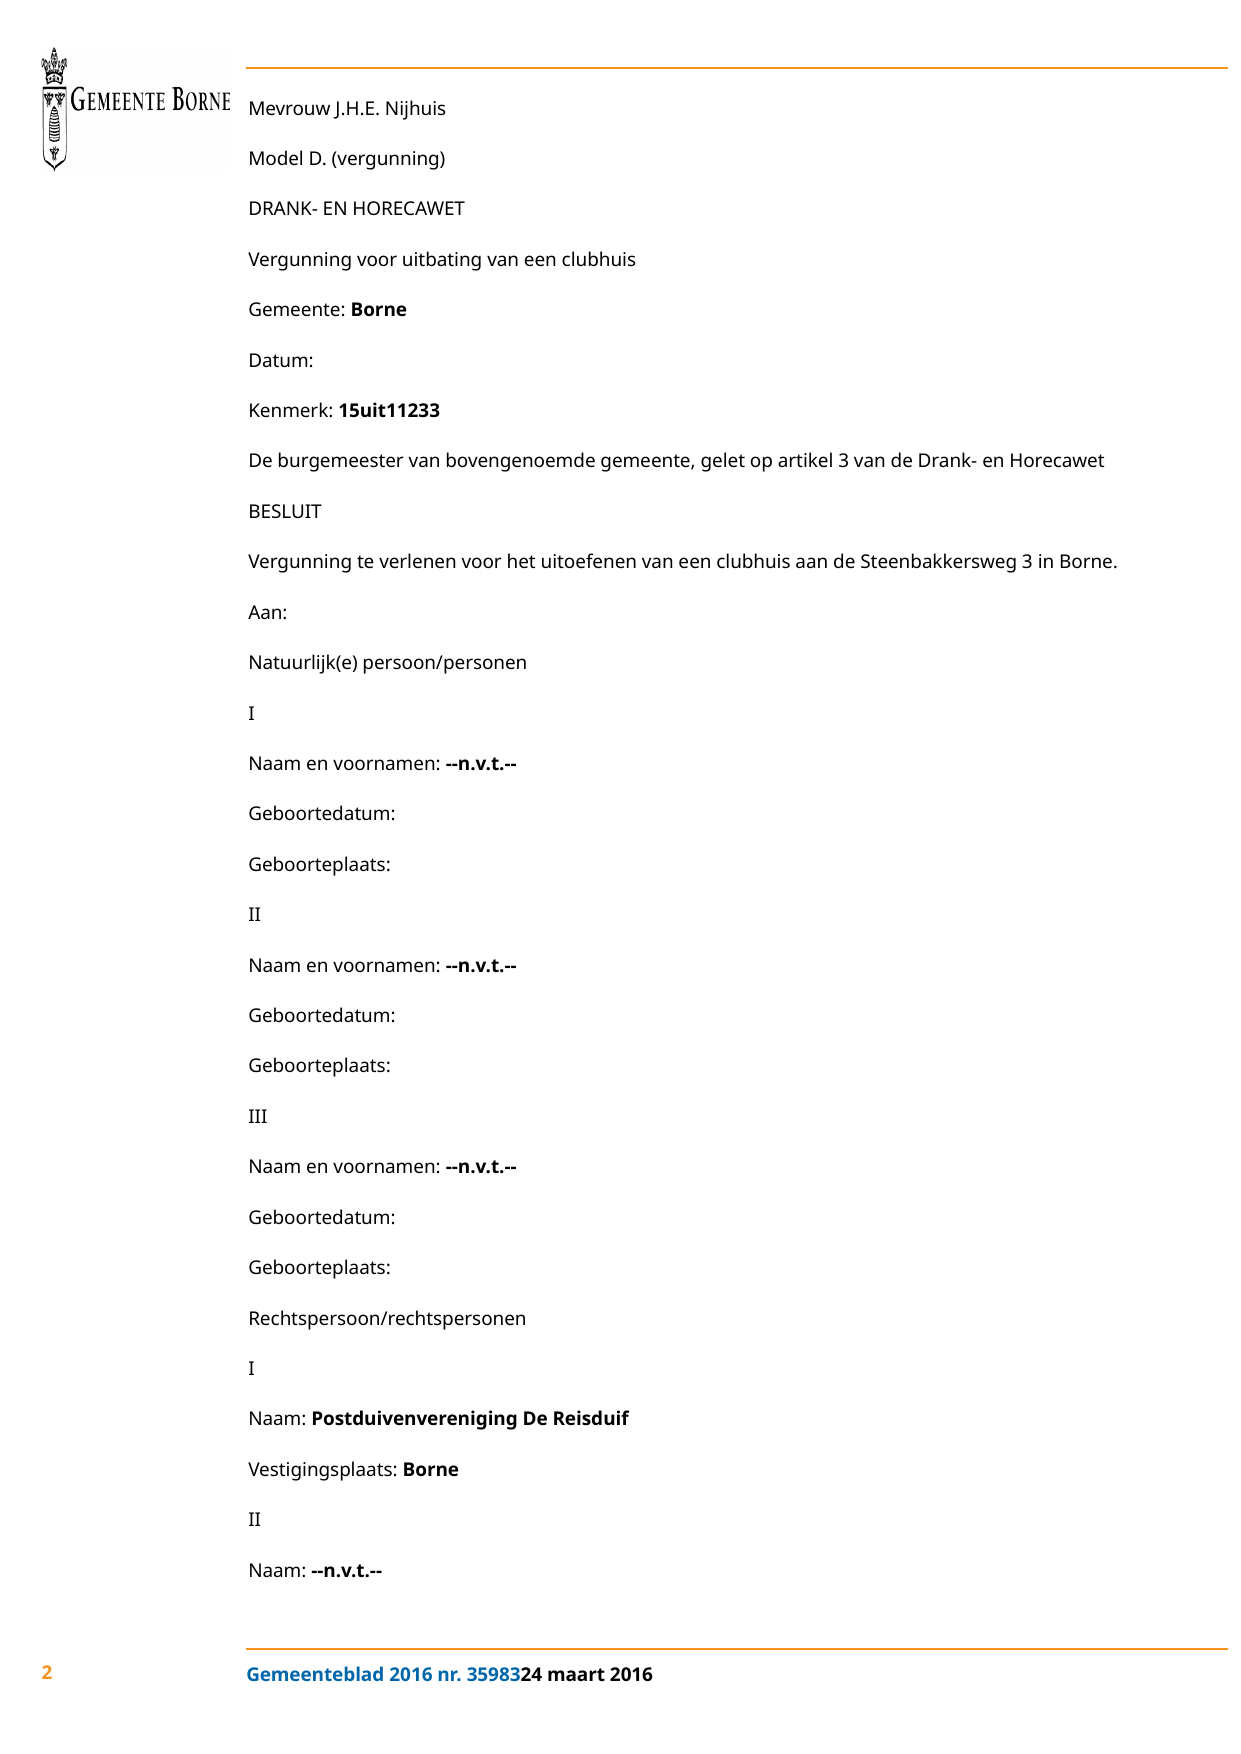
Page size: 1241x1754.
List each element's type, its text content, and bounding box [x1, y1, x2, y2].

text BESLUIT [248, 498, 1152, 524]
text II [248, 901, 1152, 927]
text Natuurlijk(e) persoon/personen [248, 649, 1152, 675]
text Geboortedatum: [248, 801, 1152, 826]
text Model D. (vergunning) [248, 145, 1152, 171]
text Kenmerk: 15uit11233 [248, 397, 1152, 423]
text Geboortedatum: [248, 1002, 1152, 1028]
text Naam en voornamen: --n.v.t.-- [248, 952, 1152, 978]
text De burgemeester van bovengenoemde gemeente, gelet op artikel 3 van de Drank- en Horecawet [248, 448, 1152, 473]
text Datum: [248, 347, 1152, 373]
text Geboorteplaats: [248, 851, 1152, 877]
text III [248, 1103, 1152, 1129]
text Naam: Postduivenvereniging De Reisduif [248, 1406, 1152, 1431]
text Aan: [248, 599, 1152, 625]
text I [248, 1355, 1152, 1381]
text Geboortedatum: [248, 1204, 1152, 1230]
text Rechtspersoon/rechtspersonen [248, 1305, 1152, 1331]
text Gemeente: Borne [248, 296, 1152, 322]
text Naam: --n.v.t.-- [248, 1557, 1152, 1583]
text Naam en voornamen: --n.v.t.-- [248, 1153, 1152, 1179]
text I [248, 700, 1152, 726]
text Vestigingsplaats: Borne [248, 1456, 1152, 1482]
text Vergunning voor uitbating van een clubhuis [248, 246, 1152, 272]
text Geboorteplaats: [248, 1254, 1152, 1280]
text Mevrouw J.H.E. Nijhuis [248, 95, 1152, 121]
picture [41, 47, 231, 172]
text Geboorteplaats: [248, 1053, 1152, 1078]
text DRANK- EN HORECAWET [248, 196, 1152, 221]
text II [248, 1506, 1152, 1532]
text Vergunning te verlenen voor het uitoefenen van een clubhuis aan de Steenbakkersweg 3 in Borne. [248, 548, 1152, 574]
text Naam en voornamen: --n.v.t.-- [248, 750, 1152, 776]
